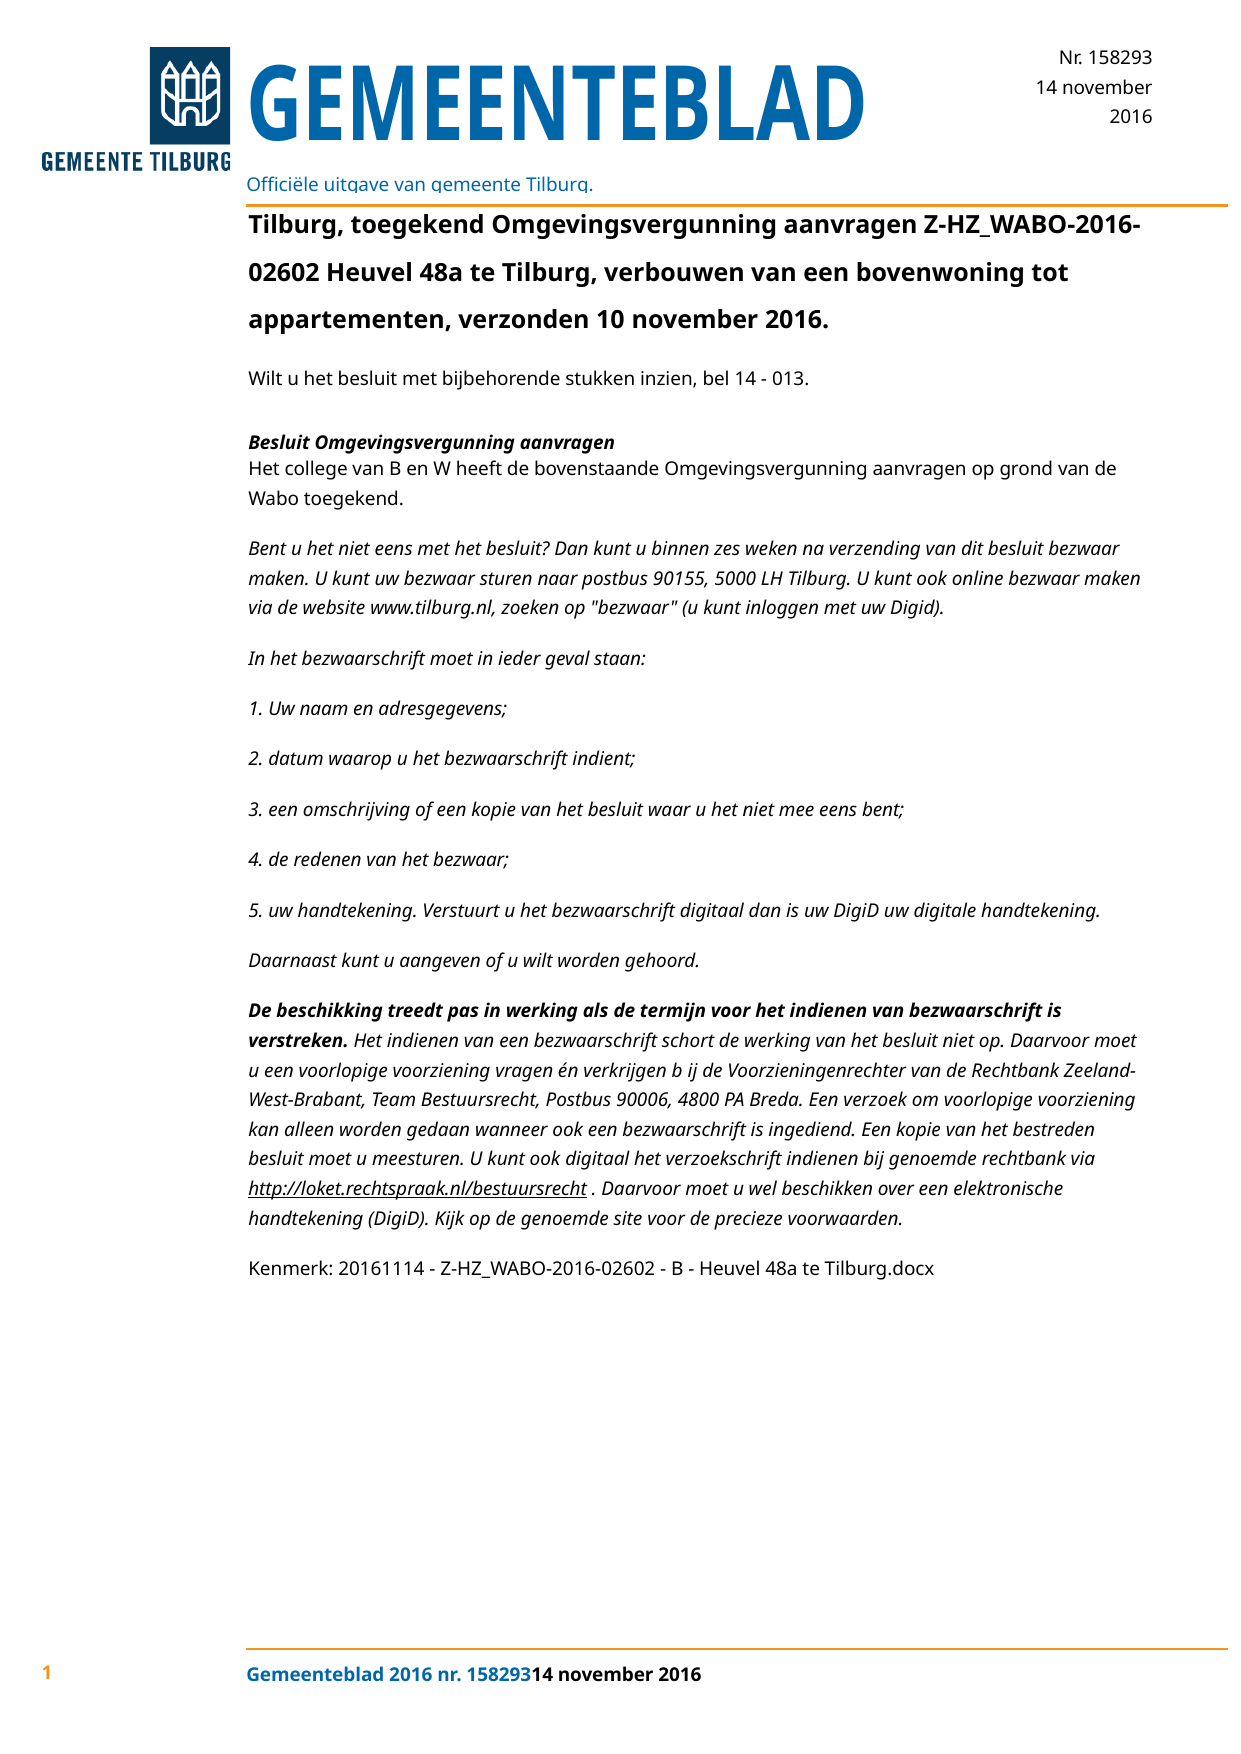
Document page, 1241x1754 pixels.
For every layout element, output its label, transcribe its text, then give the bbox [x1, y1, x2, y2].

text Wilt u het besluit met bijbehorende stukken inzien, bel 14 - 013. [248, 366, 1152, 391]
text Tilburg, toegekend Omgevingsvergunning aanvragen Z-HZ_WABO-2016-02602 Heuvel 48a te Tilburg, verbouwen van een bovenwoning tot appartementen, verzonden 10 november 2016. [248, 207, 1152, 336]
text 5. uw handtekening. Verstuurt u het bezwaarschrift digitaal dan is uw DigiD uw digitale handtekening. [248, 897, 1152, 923]
text Bent u het niet eens met het besluit? Dan kunt u binnen zes weken na verzending van dit besluit bezwaar maken. U kunt uw bezwaar sturen naar postbus 90155, 5000 LH Tilburg. U kunt ook online bezwaar maken via de website www.tilburg.nl, zoeken op "bezwaar" (u kunt inloggen met uw Digid). [248, 535, 1152, 620]
text De beschikking treedt pas in werking als de termijn voor het indienen van bezwaarschrift is verstreken. Het indienen van een bezwaarschrift schort de werking van het besluit niet op. Daarvoor moet u een voorlopige voorziening vragen én verkrijgen b ij de Voorzieningenrechter van de Rechtbank Zeeland-West-Brabant, Team Bestuursrecht, Postbus 90006, 4800 PA Breda. Een verzoek om voorlopige voorziening kan alleen worden gedaan wanneer ook een bezwaarschrift is ingediend. Een kopie van het bestreden besluit moet u meesturen. U kunt ook digitaal het verzoekschrift indienen bij genoemde rechtbank via http://loket.rechtspraak.nl/bestuursrecht . Daarvoor moet u wel beschikken over een elektronische handtekening (DigiD). Kijk op de genoemde site voor de precieze voorwaarden. [248, 998, 1152, 1231]
text Het college van B en W heeft de bovenstaande Omgevingsvergunning aanvragen op grond van de Wabo toegekend. [248, 455, 1152, 511]
text 1. Uw naam en adresgegevens; [248, 695, 1152, 721]
text Besluit Omgevingsvergunning aanvragen [248, 429, 1152, 455]
text In het bezwaarschrift moet in ieder geval staan: [248, 645, 1152, 671]
text 2. datum waarop u het bezwaarschrift indient; [248, 746, 1152, 771]
picture [41, 47, 231, 172]
text 4. de redenen van het bezwaar; [248, 846, 1152, 872]
text 3. een omschrijving of een kopie van het besluit waar u het niet mee eens bent; [248, 796, 1152, 822]
text Daarnaast kunt u aangeven of u wilt worden gehoord. [248, 947, 1152, 973]
text Kenmerk: 20161114 - Z-HZ_WABO-2016-02602 - B - Heuvel 48a te Tilburg.docx [248, 1255, 1152, 1281]
